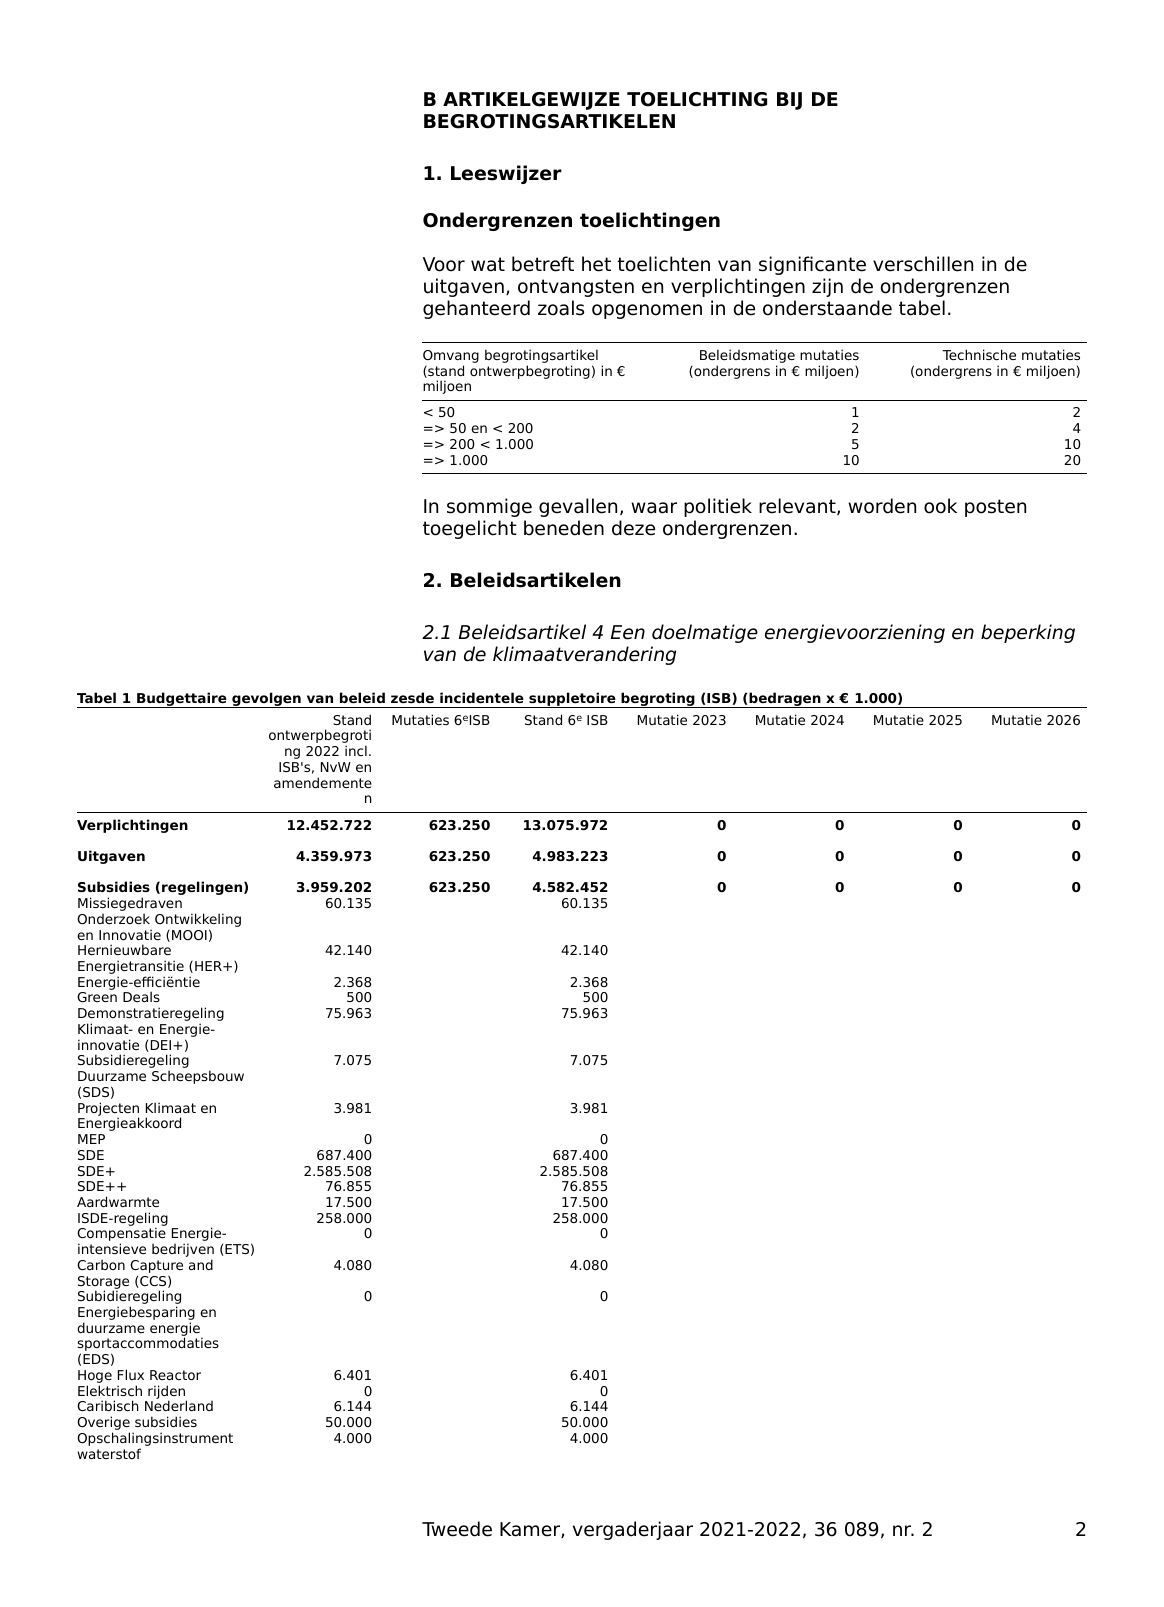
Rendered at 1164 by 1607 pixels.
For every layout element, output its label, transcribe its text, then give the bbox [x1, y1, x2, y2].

table_cell [969, 865, 1087, 880]
table_cell [850, 896, 968, 943]
table_cell [732, 1431, 850, 1462]
table_cell [969, 1211, 1087, 1226]
table_cell [850, 833, 968, 849]
table_cell 10 [865, 437, 1087, 452]
table_cell [378, 975, 496, 990]
table_cell [969, 1053, 1087, 1100]
table_cell [850, 990, 968, 1006]
table_cell [732, 865, 850, 880]
table_cell Subsidieregeling Duurzame Scheepsbouw (SDS) [77, 1053, 260, 1100]
table_cell Uitgaven [77, 849, 260, 864]
table_cell Hernieuwbare Energietransitie (HER+) [77, 943, 260, 974]
table_cell [614, 1163, 732, 1179]
table_cell [378, 1258, 496, 1289]
table_cell [969, 1163, 1087, 1179]
table_cell [260, 833, 378, 849]
table_cell 623.250 [378, 880, 496, 896]
table_cell [614, 833, 732, 849]
table_cell 4.983.223 [496, 849, 614, 864]
table_cell [378, 1053, 496, 1100]
table_cell 17.500 [260, 1195, 378, 1211]
table_cell [732, 1258, 850, 1289]
table_cell Mutatie 2023 [614, 708, 732, 812]
table_cell [378, 1179, 496, 1195]
table_cell 60.135 [496, 896, 614, 943]
table_cell 0 [969, 813, 1087, 833]
table_cell [378, 833, 496, 849]
table_cell 0 [732, 813, 850, 833]
table_cell 13.075.972 [496, 813, 614, 833]
table_cell [378, 1226, 496, 1258]
table_cell [614, 1258, 732, 1289]
table_cell [614, 1006, 732, 1053]
table_cell [614, 1148, 732, 1163]
table_cell [260, 865, 378, 880]
table_cell 0 [496, 1132, 614, 1148]
table_cell 258.000 [260, 1211, 378, 1226]
table_cell Subsidies (regelingen) [77, 880, 260, 896]
table_cell Overige subsidies [77, 1415, 260, 1431]
table_cell [969, 1148, 1087, 1163]
table_cell [850, 943, 968, 974]
table_cell [378, 1415, 496, 1431]
table_cell [378, 1399, 496, 1415]
table_cell [614, 1100, 732, 1132]
subtitle B ARTIKELGEWIJZE TOELICHTING BIJ DE BEGROTINGSARTIKELEN [422, 89, 1087, 133]
table_cell 0 [496, 1384, 614, 1399]
table_cell [732, 1053, 850, 1100]
table_cell 17.500 [496, 1195, 614, 1211]
table_cell Mutatie 2025 [850, 708, 968, 812]
table_cell Carbon Capture and Storage (CCS) [77, 1258, 260, 1289]
table_cell [378, 1289, 496, 1368]
table_cell 623.250 [378, 813, 496, 833]
table_cell [969, 896, 1087, 943]
table_cell [732, 1289, 850, 1368]
table_header Omvang begrotingsartikel (stand ontwerpbegroting) in € miljoen [422, 343, 644, 399]
table_cell [614, 1226, 732, 1258]
table_cell 687.400 [496, 1148, 614, 1163]
table_cell [850, 1132, 968, 1148]
table_cell 50.000 [260, 1415, 378, 1431]
table_cell [614, 1368, 732, 1383]
table_cell 687.400 [260, 1148, 378, 1163]
table_cell 4.080 [496, 1258, 614, 1289]
table_cell [969, 975, 1087, 990]
table_cell Energie-efficiëntie [77, 975, 260, 990]
table_cell [732, 1384, 850, 1399]
table_cell Verplichtingen [77, 813, 260, 833]
table_cell Subidieregeling Energiebesparing en duurzame energie sportaccommodaties (EDS) [77, 1289, 260, 1368]
table_cell [77, 708, 260, 812]
table_cell 2.585.508 [496, 1163, 614, 1179]
table_cell 6.144 [496, 1399, 614, 1415]
table_cell [969, 1226, 1087, 1258]
subtitle 2.1 Beleidsartikel 4 Een doelmatige energievoorziening en beperking van de klimaatverandering [422, 622, 1087, 666]
table_cell [732, 990, 850, 1006]
table_cell [614, 865, 732, 880]
table_cell [732, 1415, 850, 1431]
table_cell 4.000 [260, 1431, 378, 1462]
table_cell 3.981 [496, 1100, 614, 1132]
table_cell 0 [260, 1132, 378, 1148]
table_cell Projecten Klimaat en Energieakkoord [77, 1100, 260, 1132]
table_cell 3.981 [260, 1100, 378, 1132]
table_cell 4.000 [496, 1431, 614, 1462]
table_cell 500 [260, 990, 378, 1006]
table_cell 42.140 [260, 943, 378, 974]
table_cell [850, 975, 968, 990]
table_cell Mutatie 2026 [969, 708, 1087, 812]
text In sommige gevallen, waar politiek relevant, worden ook posten toegelicht beneden deze ondergrenzen. [422, 496, 1087, 540]
table_cell [969, 833, 1087, 849]
table_cell [378, 1148, 496, 1163]
table_cell [732, 1195, 850, 1211]
table_cell [614, 1415, 732, 1431]
table_cell 3.959.202 [260, 880, 378, 896]
table_cell 0 [969, 849, 1087, 864]
table_cell [969, 1399, 1087, 1415]
table_cell [732, 896, 850, 943]
table_cell [614, 975, 732, 990]
table_cell [969, 1431, 1087, 1462]
table_cell [850, 1431, 968, 1462]
table_cell Aardwarmte [77, 1195, 260, 1211]
table_cell => 50 en < 200 [422, 421, 644, 437]
table_cell [614, 1289, 732, 1368]
table_cell 0 [850, 880, 968, 896]
table_cell SDE+ [77, 1163, 260, 1179]
table_cell 0 [850, 849, 968, 864]
table_cell [969, 1415, 1087, 1431]
table_cell [732, 1211, 850, 1226]
subtitle 1. Leeswijzer [422, 163, 1087, 185]
table_cell 0 [614, 849, 732, 864]
table_cell [732, 1399, 850, 1415]
table_cell [732, 1179, 850, 1195]
table_cell 2.368 [260, 975, 378, 990]
table_cell 2.368 [496, 975, 614, 990]
table_header Tabel 1 Budgettaire gevolgen van beleid zesde incidentele suppletoire begroting (ISB) (bedragen x € 1.000) [77, 691, 1087, 707]
table_cell 20 [865, 453, 1087, 473]
table_cell [77, 865, 260, 880]
table_cell [732, 1006, 850, 1053]
table_cell Caribisch Nederland [77, 1399, 260, 1415]
table_cell [614, 896, 732, 943]
table_cell 4.080 [260, 1258, 378, 1289]
table_cell 6.144 [260, 1399, 378, 1415]
table_cell [969, 1132, 1087, 1148]
table_cell [850, 1289, 968, 1368]
subtitle Ondergrenzen toelichtingen [422, 210, 1087, 232]
table_cell [378, 896, 496, 943]
table_cell 0 [732, 880, 850, 896]
table_cell 0 [614, 880, 732, 896]
table_cell [850, 1415, 968, 1431]
table_cell [614, 1431, 732, 1462]
table_cell 6.401 [496, 1368, 614, 1383]
table_cell [969, 1289, 1087, 1368]
text Voor wat betreft het toelichten van significante verschillen in de uitgaven, ontvangsten en verplichtingen zijn de ondergrenzen gehanteerd zoals opgenomen in de onderstaande tabel. [422, 254, 1087, 320]
table_cell [378, 1195, 496, 1211]
table_cell [378, 865, 496, 880]
table_cell [614, 1384, 732, 1399]
table_cell [614, 1195, 732, 1211]
table_cell [732, 1148, 850, 1163]
table_cell 0 [850, 813, 968, 833]
table_cell Green Deals [77, 990, 260, 1006]
table_cell 76.855 [260, 1179, 378, 1195]
table_cell [969, 1195, 1087, 1211]
table_cell Stand ontwerpbegroting 2022 incl. ISB's, NvW en amendementen [260, 708, 378, 812]
table_cell 0 [260, 1226, 378, 1258]
table_cell [378, 1132, 496, 1148]
table_cell < 50 [422, 401, 644, 421]
table_header Technische mutaties (ondergrens in € miljoen) [865, 343, 1087, 399]
table_cell Compensatie Energie-intensieve bedrijven (ETS) [77, 1226, 260, 1258]
table_cell [850, 1100, 968, 1132]
table_cell [496, 833, 614, 849]
table_cell [614, 1179, 732, 1195]
table_cell 0 [260, 1289, 378, 1368]
table_cell [378, 1163, 496, 1179]
table_cell [614, 1053, 732, 1100]
table_cell [850, 1258, 968, 1289]
table_cell 10 [644, 453, 865, 473]
table_cell [969, 1258, 1087, 1289]
table_cell 50.000 [496, 1415, 614, 1431]
table_cell 623.250 [378, 849, 496, 864]
table_cell 12.452.722 [260, 813, 378, 833]
table_cell [732, 975, 850, 990]
table_cell [378, 1211, 496, 1226]
table_cell Mutaties 6eISB [378, 708, 496, 812]
table_cell Stand 6e ISB [496, 708, 614, 812]
table_cell 0 [496, 1289, 614, 1368]
table_cell [732, 1226, 850, 1258]
table_cell [732, 1368, 850, 1383]
table_cell [378, 990, 496, 1006]
table_cell 2.585.508 [260, 1163, 378, 1179]
table_cell 0 [969, 880, 1087, 896]
table_cell [850, 1006, 968, 1053]
subtitle 2. Beleidsartikelen [422, 570, 1087, 592]
table_cell [614, 1399, 732, 1415]
table_cell MEP [77, 1132, 260, 1148]
table_cell [850, 1211, 968, 1226]
table_cell SDE [77, 1148, 260, 1163]
table_cell [850, 865, 968, 880]
table_cell [969, 1368, 1087, 1383]
table_cell Elektrisch rijden [77, 1384, 260, 1399]
table_cell [850, 1148, 968, 1163]
table_cell [614, 1132, 732, 1148]
table_cell [732, 1163, 850, 1179]
table_cell [969, 1006, 1087, 1053]
table_cell => 200 < 1.000 [422, 437, 644, 452]
table_cell Hoge Flux Reactor [77, 1368, 260, 1383]
table_cell [614, 1211, 732, 1226]
table_cell ISDE-regeling [77, 1211, 260, 1226]
table_cell Demonstratieregeling Klimaat- en Energie-innovatie (DEI+) [77, 1006, 260, 1053]
table_cell [732, 1100, 850, 1132]
table_header Beleidsmatige mutaties (ondergrens in € miljoen) [644, 343, 865, 399]
table_cell [969, 1384, 1087, 1399]
table_cell 1 [644, 401, 865, 421]
table_cell 2 [644, 421, 865, 437]
table_cell [850, 1179, 968, 1195]
table_cell [850, 1053, 968, 1100]
table_cell [850, 1384, 968, 1399]
table_cell 4.359.973 [260, 849, 378, 864]
table_cell [378, 1384, 496, 1399]
table_cell Missiegedraven Onderzoek Ontwikkeling en Innovatie (MOOI) [77, 896, 260, 943]
table_cell [969, 943, 1087, 974]
table_cell [77, 833, 260, 849]
table_cell 6.401 [260, 1368, 378, 1383]
table_cell [496, 865, 614, 880]
table_cell 75.963 [260, 1006, 378, 1053]
table_cell [614, 943, 732, 974]
table_cell 0 [260, 1384, 378, 1399]
table_cell [850, 1226, 968, 1258]
table_cell Mutatie 2024 [732, 708, 850, 812]
table_cell [850, 1368, 968, 1383]
table_cell 0 [732, 849, 850, 864]
table_cell 42.140 [496, 943, 614, 974]
table_cell 4 [865, 421, 1087, 437]
table_cell 0 [614, 813, 732, 833]
table_cell [732, 943, 850, 974]
table_cell [378, 1431, 496, 1462]
table_cell 4.582.452 [496, 880, 614, 896]
table_cell [732, 1132, 850, 1148]
table_cell 7.075 [260, 1053, 378, 1100]
table_cell [732, 833, 850, 849]
table_cell 500 [496, 990, 614, 1006]
table_cell 5 [644, 437, 865, 452]
table_cell 75.963 [496, 1006, 614, 1053]
table_cell Opschalingsinstrument waterstof [77, 1431, 260, 1462]
table_cell 2 [865, 401, 1087, 421]
table_cell 60.135 [260, 896, 378, 943]
table_cell 258.000 [496, 1211, 614, 1226]
table_cell 0 [496, 1226, 614, 1258]
table_cell [850, 1399, 968, 1415]
table_cell [378, 1006, 496, 1053]
table_cell [969, 1100, 1087, 1132]
table_cell [969, 1179, 1087, 1195]
table_cell SDE++ [77, 1179, 260, 1195]
table_cell [378, 1100, 496, 1132]
table_cell 76.855 [496, 1179, 614, 1195]
table_cell [614, 990, 732, 1006]
table_cell [378, 943, 496, 974]
table_cell [850, 1163, 968, 1179]
table_cell [850, 1195, 968, 1211]
table_cell => 1.000 [422, 453, 644, 473]
table_cell 7.075 [496, 1053, 614, 1100]
table_cell [969, 990, 1087, 1006]
table_cell [378, 1368, 496, 1383]
